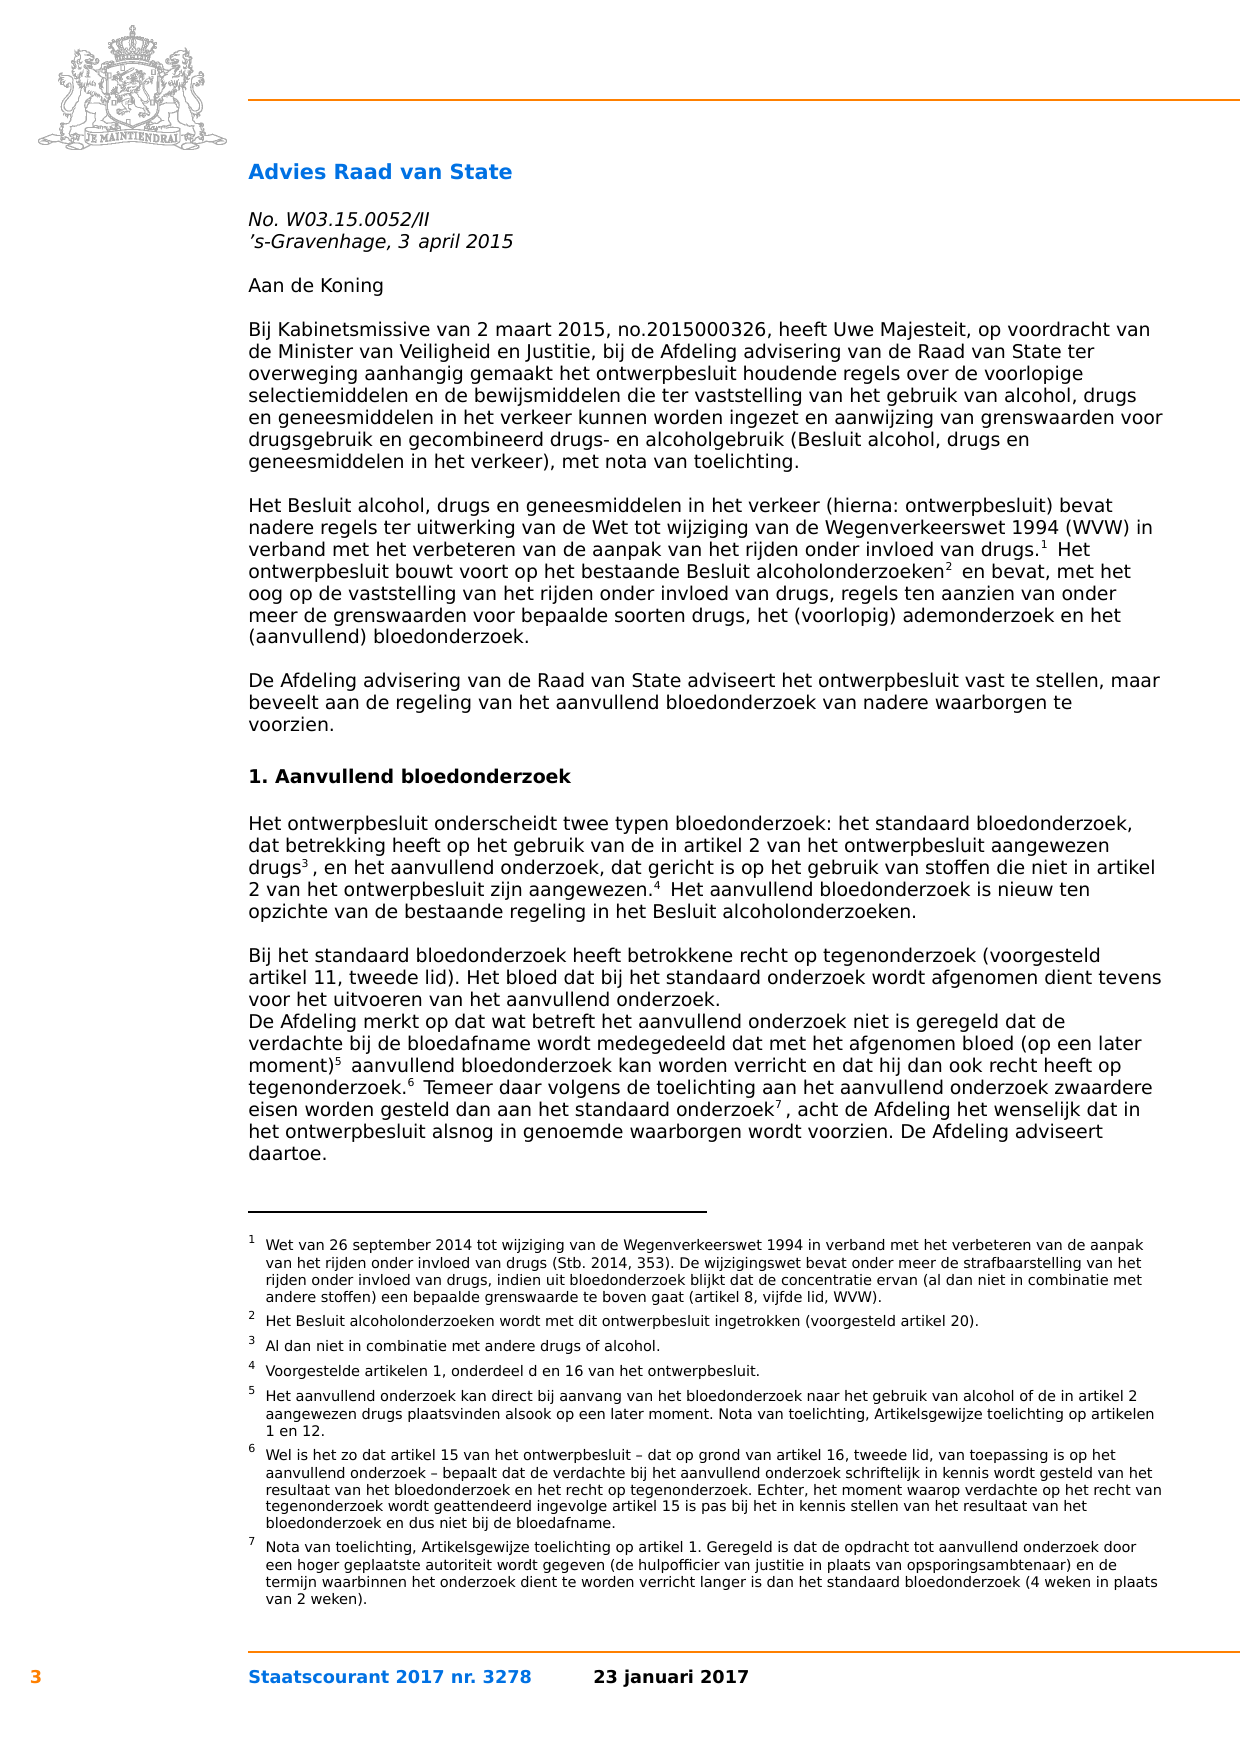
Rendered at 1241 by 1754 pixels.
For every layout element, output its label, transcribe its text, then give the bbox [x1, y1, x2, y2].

text No. W03.15.0052/II [248, 209, 1163, 231]
text Aan de Koning [248, 275, 1163, 297]
text Wet van 26 september 2014 tot wijziging van de Wegenverkeerswet 1994 in verband met het verbeteren van de aanpak van het rijden onder invloed van drugs (Stb. 2014, 353). De wijzigingswet bevat onder meer de strafbaarstelling van het rijden onder invloed van drugs, indien uit bloedonderzoek blijkt dat de concentratie ervan (al dan niet in combinatie met andere stoffen) een bepaalde grenswaarde te boven gaat (artikel 8, vijfde lid, WVW). [248, 1233, 1163, 1306]
text Het ontwerpbesluit onderscheidt twee typen bloedonderzoek: het standaard bloedonderzoek, dat betrekking heeft op het gebruik van de in artikel 2 van het ontwerpbesluit aangewezen drugs, en het aanvullend onderzoek, dat gericht is op het gebruik van stoffen die niet in artikel 2 van het ontwerpbesluit zijn aangewezen. Het aanvullend bloedonderzoek is nieuw ten opzichte van de bestaande regeling in het Besluit alcoholonderzoeken. [248, 813, 1163, 923]
text Bij Kabinetsmissive van 2 maart 2015, no.2015000326, heeft Uwe Majesteit, op voordracht van de Minister van Veiligheid en Justitie, bij de Afdeling advisering van de Raad van State ter overweging aanhangig gemaakt het ontwerpbesluit houdende regels over de voorlopige selectiemiddelen en de bewijsmiddelen die ter vaststelling van het gebruik van alcohol, drugs en geneesmiddelen in het verkeer kunnen worden ingezet en aanwijzing van grenswaarden voor drugsgebruik en gecombineerd drugs- en alcoholgebruik (Besluit alcohol, drugs en geneesmiddelen in het verkeer), met nota van toelichting. [248, 319, 1163, 473]
text Nota van toelichting, Artikelsgewijze toelichting op artikel 1. Geregeld is dat de opdracht tot aanvullend onderzoek door een hoger geplaatste autoriteit wordt gegeven (de hulpofficier van justitie in plaats van opsporingsambtenaar) en de termijn waarbinnen het onderzoek dient te worden verricht langer is dan het standaard bloedonderzoek (4 weken in plaats van 2 weken). [248, 1535, 1163, 1608]
text De Afdeling advisering van de Raad van State adviseert het ontwerpbesluit vast te stellen, maar beveelt aan de regeling van het aanvullend bloedonderzoek van nadere waarborgen te voorzien. [248, 670, 1163, 736]
picture [38, 25, 227, 150]
text Het aanvullend onderzoek kan direct bij aanvang van het bloedonderzoek naar het gebruik van alcohol of de in artikel 2 aangewezen drugs plaatsvinden alsook op een later moment. Nota van toelichting, Artikelsgewijze toelichting op artikelen 1 en 12. [248, 1384, 1163, 1440]
text Wel is het zo dat artikel 15 van het ontwerpbesluit – dat op grond van artikel 16, tweede lid, van toepassing is op het aanvullend onderzoek – bepaalt dat de verdachte bij het aanvullend onderzoek schriftelijk in kennis wordt gesteld van het resultaat van het bloedonderzoek en het recht op tegenonderzoek. Echter, het moment waarop verdachte op het recht van tegenonderzoek wordt geattendeerd ingevolge artikel 15 is pas bij het in kennis stellen van het resultaat van het bloedonderzoek en dus niet bij de bloedafname. [248, 1443, 1163, 1532]
text Bij het standaard bloedonderzoek heeft betrokkene recht op tegenonderzoek (voorgesteld artikel 11, tweede lid). Het bloed dat bij het standaard onderzoek wordt afgenomen dient tevens voor het uitvoeren van het aanvullend onderzoek. [248, 945, 1163, 1011]
subtitle 1. Aanvullend bloedonderzoek [248, 766, 1163, 788]
text Al dan niet in combinatie met andere drugs of alcohol. [248, 1334, 1163, 1356]
text Het Besluit alcoholonderzoeken wordt met dit ontwerpbesluit ingetrokken (voorgesteld artikel 20). [248, 1309, 1163, 1331]
text Het Besluit alcohol, drugs en geneesmiddelen in het verkeer (hierna: ontwerpbesluit) bevat nadere regels ter uitwerking van de Wet tot wijziging van de Wegenverkeerswet 1994 (WVW) in verband met het verbeteren van de aanpak van het rijden onder invloed van drugs. Het ontwerpbesluit bouwt voort op het bestaande Besluit alcoholonderzoeken en bevat, met het oog op de vaststelling van het rijden onder invloed van drugs, regels ten aanzien van onder meer de grenswaarden voor bepaalde soorten drugs, het (voorlopig) ademonderzoek en het (aanvullend) bloedonderzoek. [248, 494, 1163, 648]
text De Afdeling merkt op dat wat betreft het aanvullend onderzoek niet is geregeld dat de verdachte bij de bloedafname wordt medegedeeld dat met het afgenomen bloed (op een later moment) aanvullend bloedonderzoek kan worden verricht en dat hij dan ook recht heeft op tegenonderzoek. Temeer daar volgens de toelichting aan het aanvullend onderzoek zwaardere eisen worden gesteld dan aan het standaard onderzoek, acht de Afdeling het wenselijk dat in het ontwerpbesluit alsnog in genoemde waarborgen wordt voorzien. De Afdeling adviseert daartoe. [248, 1011, 1163, 1165]
subtitle Advies Raad van State [248, 160, 1163, 184]
text Voorgestelde artikelen 1, onderdeel d en 16 van het ontwerpbesluit. [248, 1359, 1163, 1381]
text ’s-Gravenhage, 3 april 2015 [248, 231, 1163, 253]
